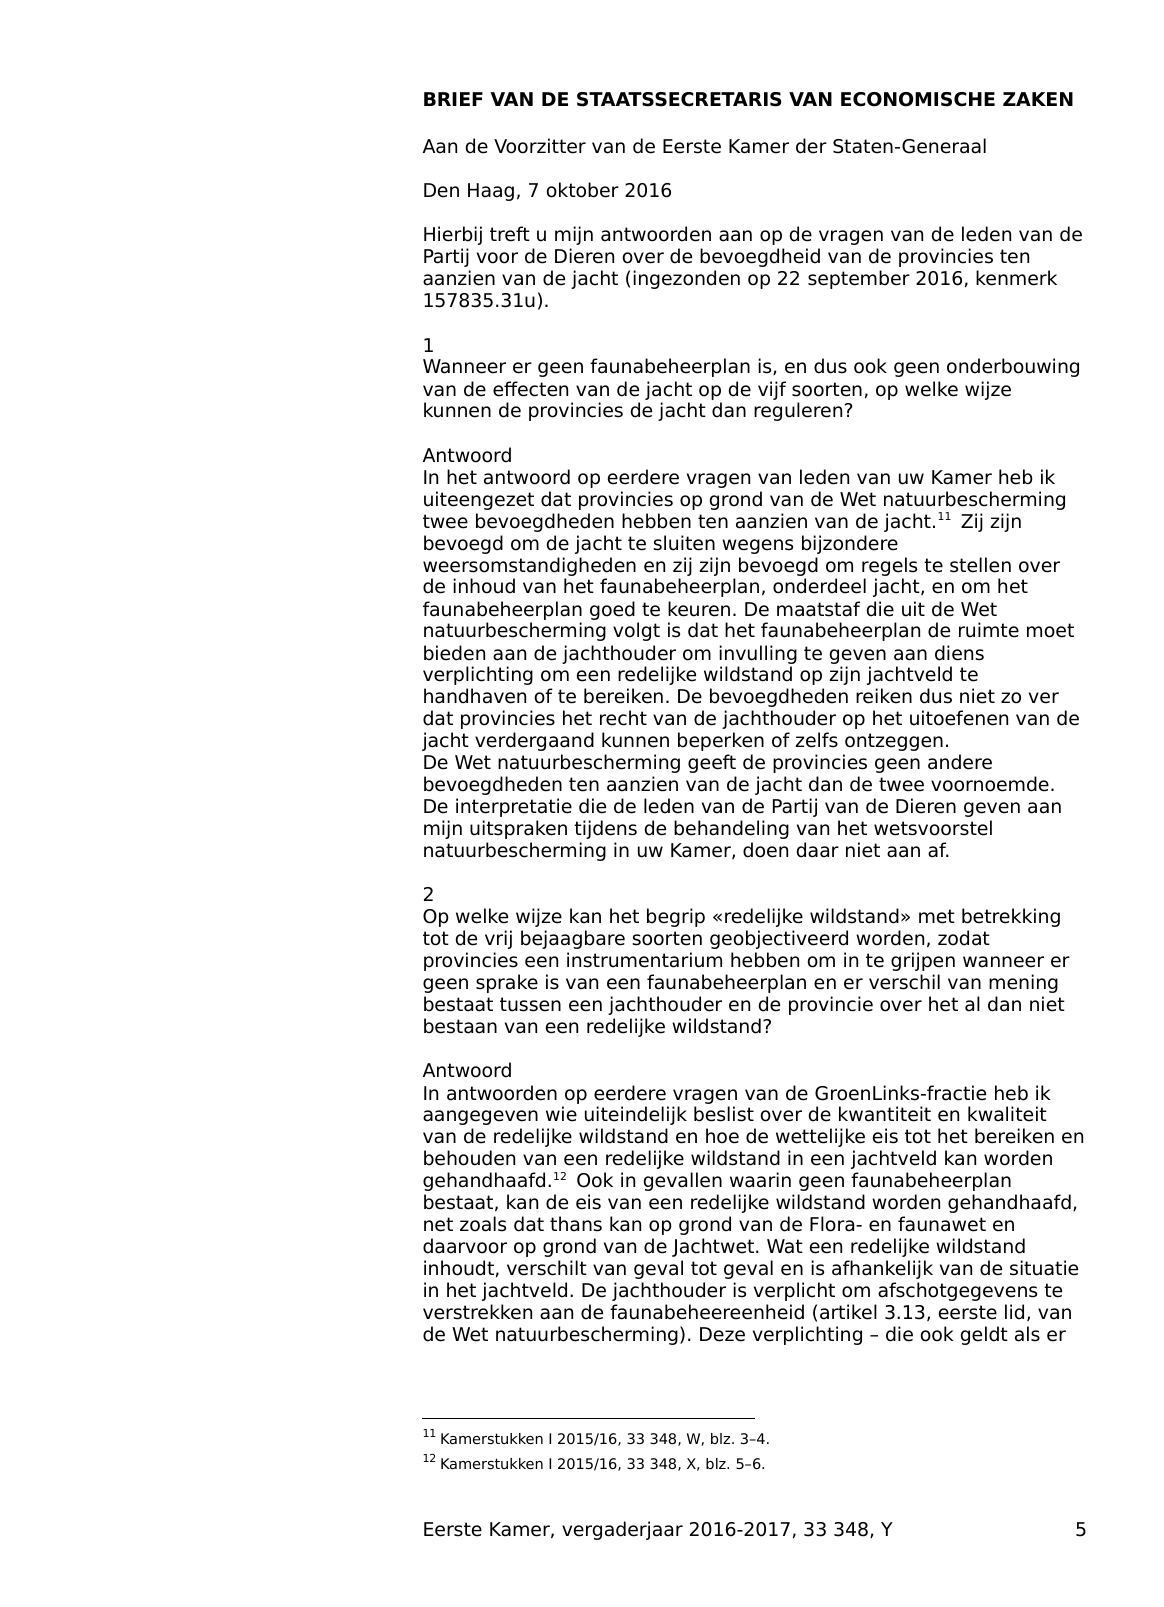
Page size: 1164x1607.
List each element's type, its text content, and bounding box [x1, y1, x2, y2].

text Kamerstukken I 2015/16, 33 348, X, blz. 5–6. [422, 1452, 1087, 1474]
text 2 [422, 884, 1087, 906]
text Antwoord [422, 1060, 1087, 1082]
text 1 [422, 334, 1087, 356]
text Hierbij treft u mijn antwoorden aan op de vragen van de leden van de Partij voor de Dieren over de bevoegdheid van de provincies ten aanzien van de jacht (ingezonden op 22 september 2016, kenmerk 157835.31u). [422, 224, 1087, 312]
text Aan de Voorzitter van de Eerste Kamer der Staten-Generaal [422, 136, 1087, 158]
text In antwoorden op eerdere vragen van de GroenLinks-fractie heb ik aangegeven wie uiteindelijk beslist over de kwantiteit en kwaliteit van de redelijke wildstand en hoe de wettelijke eis tot het bereiken en behouden van een redelijke wildstand in een jachtveld kan worden gehandhaafd. Ook in gevallen waarin geen faunabeheerplan bestaat, kan de eis van een redelijke wildstand worden gehandhaafd, net zoals dat thans kan op grond van de Flora- en faunawet en daarvoor op grond van de Jachtwet. Wat een redelijke wildstand inhoudt, verschilt van geval tot geval en is afhankelijk van de situatie in het jachtveld. De jachthouder is verplicht om afschotgegevens te verstrekken aan de faunabeheereenheid (artikel 3.13, eerste lid, van de Wet natuurbescherming). Deze verplichting – die ook geldt als er [422, 1082, 1087, 1346]
text Antwoord [422, 444, 1087, 467]
text In het antwoord op eerdere vragen van leden van uw Kamer heb ik uiteengezet dat provincies op grond van de Wet natuurbescherming twee bevoegdheden hebben ten aanzien van de jacht. Zij zijn bevoegd om de jacht te sluiten wegens bijzondere weersomstandigheden en zij zijn bevoegd om regels te stellen over de inhoud van het faunabeheerplan, onderdeel jacht, en om het faunabeheerplan goed te keuren. De maatstaf die uit de Wet natuurbescherming volgt is dat het faunabeheerplan de ruimte moet bieden aan de jachthouder om invulling te geven aan diens verplichting om een redelijke wildstand op zijn jachtveld te handhaven of te bereiken. De bevoegdheden reiken dus niet zo ver dat provincies het recht van de jachthouder op het uitoefenen van de jacht verdergaand kunnen beperken of zelfs ontzeggen. [422, 467, 1087, 752]
text De Wet natuurbescherming geeft de provincies geen andere bevoegdheden ten aanzien van de jacht dan de twee voornoemde. De interpretatie die de leden van de Partij van de Dieren geven aan mijn uitspraken tijdens de behandeling van het wetsvoorstel natuurbescherming in uw Kamer, doen daar niet aan af. [422, 752, 1087, 862]
text Wanneer er geen faunabeheerplan is, en dus ook geen onderbouwing van de effecten van de jacht op de vijf soorten, op welke wijze kunnen de provincies de jacht dan reguleren? [422, 356, 1087, 422]
text Den Haag, 7 oktober 2016 [422, 180, 1087, 202]
text Op welke wijze kan het begrip «redelijke wildstand» met betrekking tot de vrij bejaagbare soorten geobjectiveerd worden, zodat provincies een instrumentarium hebben om in te grijpen wanneer er geen sprake is van een faunabeheerplan en er verschil van mening bestaat tussen een jachthouder en de provincie over het al dan niet bestaan van een redelijke wildstand? [422, 906, 1087, 1038]
text Kamerstukken I 2015/16, 33 348, W, blz. 3–4. [422, 1427, 1087, 1449]
subtitle BRIEF VAN DE STAATSSECRETARIS VAN ECONOMISCHE ZAKEN [422, 89, 1087, 111]
